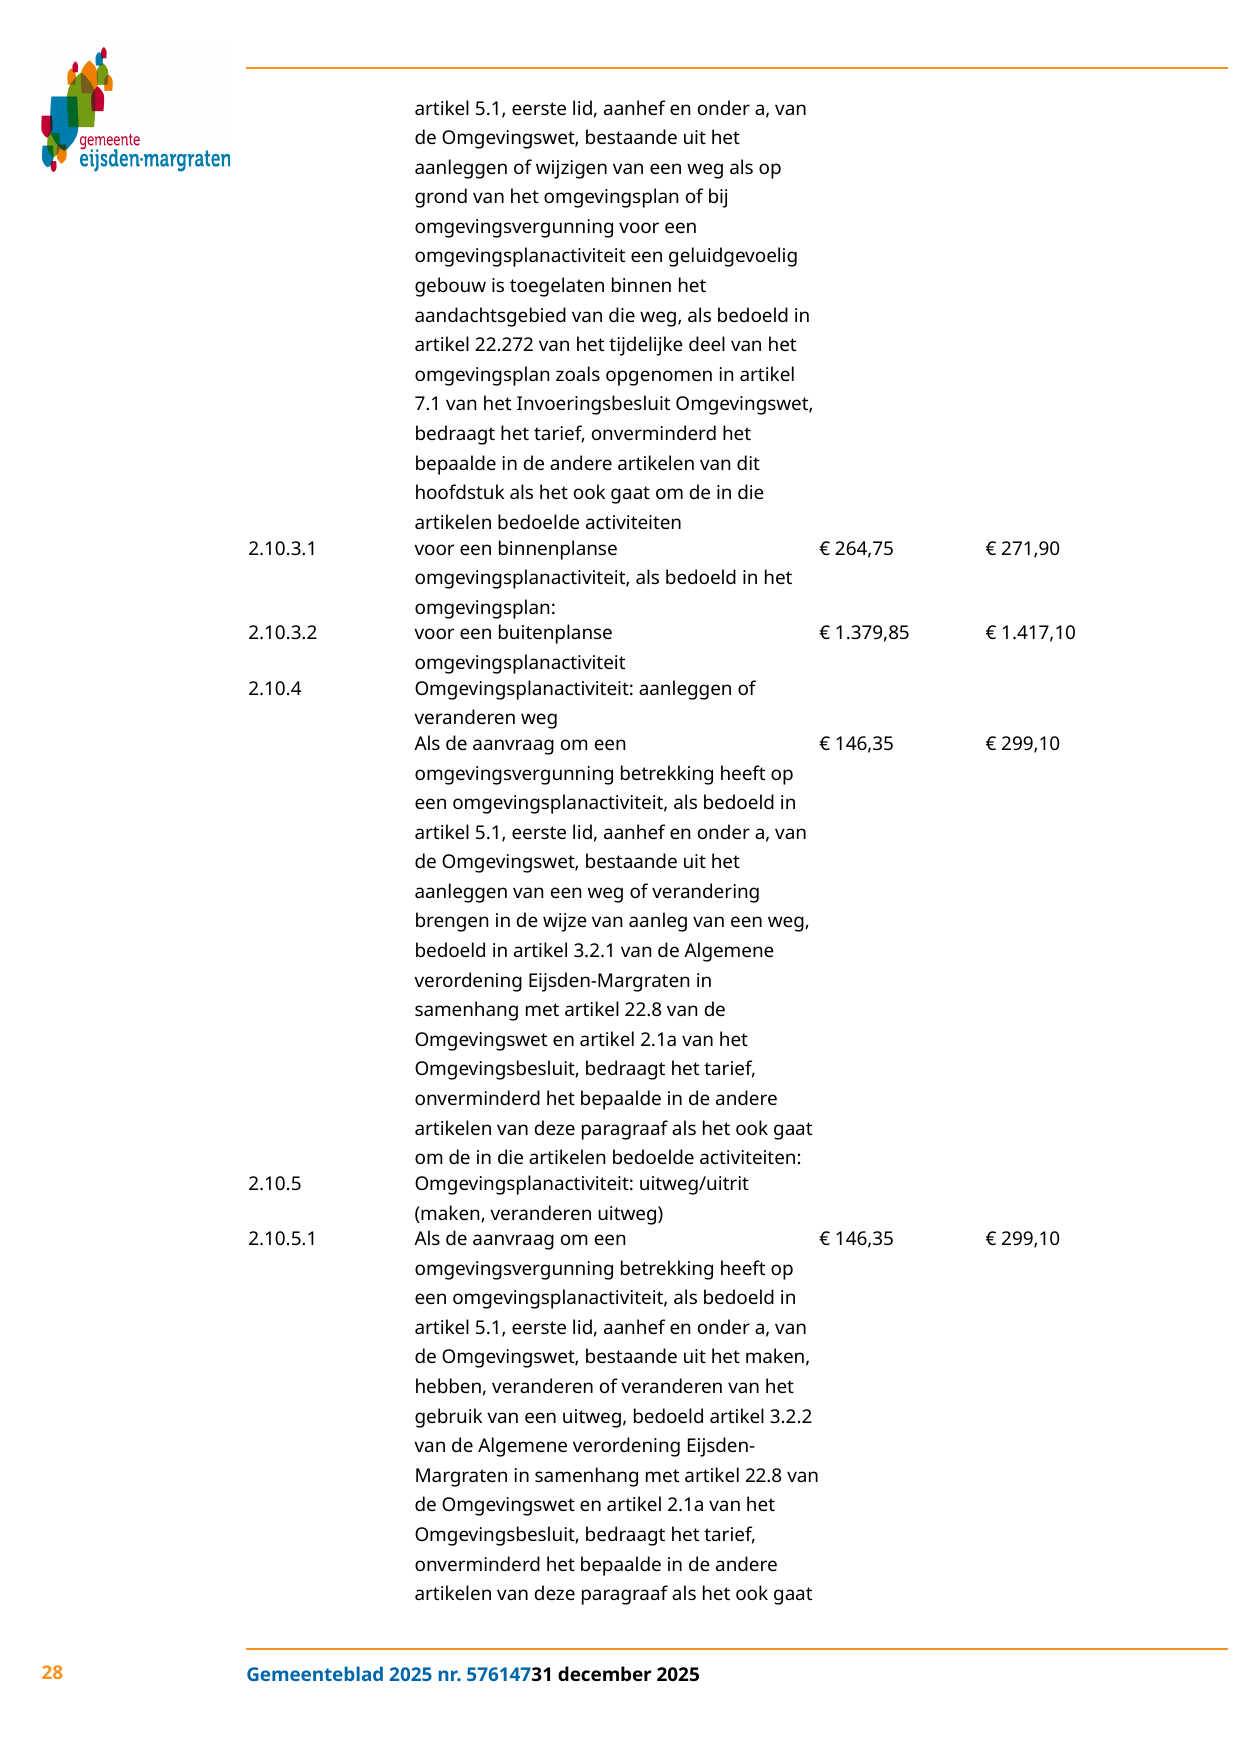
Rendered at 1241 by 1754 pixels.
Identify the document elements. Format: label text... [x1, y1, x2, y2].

table_cell 2.10.3.2 [248, 620, 414, 675]
table_cell [248, 730, 414, 1170]
table_cell € 146,35 [819, 1225, 985, 1606]
table_cell € 1.379,85 [819, 620, 985, 675]
table_cell [985, 675, 1152, 730]
table_cell € 299,10 [985, 1225, 1152, 1606]
table_cell voor een buitenplanse omgevingsplanactiviteit [414, 620, 819, 675]
table_cell [248, 95, 414, 535]
table_cell voor een binnenplanse omgevingsplanactiviteit, als bedoeld in het omgevingsplan: [414, 535, 819, 619]
table_cell Als de aanvraag om een omgevingsvergunning betrekking heeft op een omgevingsplanactiviteit, als bedoeld in artikel 5.1, eerste lid, aanhef en onder a, van de Omgevingswet, bestaande uit het aanleggen van een weg of verandering brengen in de wijze van aanleg van een weg, bedoeld in artikel 3.2.1 van de Algemene verordening Eijsden-Margraten in samenhang met artikel 22.8 van de Omgevingswet en artikel 2.1a van het Omgevingsbesluit, bedraagt het tarief, onverminderd het bepaalde in de andere artikelen van deze paragraaf als het ook gaat om de in die artikelen bedoelde activiteiten: [414, 730, 819, 1170]
table_cell artikel 5.1, eerste lid, aanhef en onder a, van de Omgevingswet, bestaande uit het aanleggen of wijzigen van een weg als op grond van het omgevingsplan of bij omgevingsvergunning voor een omgevingsplanactiviteit een geluidgevoelig gebouw is toegelaten binnen het aandachtsgebied van die weg, als bedoeld in artikel 22.272 van het tijdelijke deel van het omgevingsplan zoals opgenomen in artikel 7.1 van het Invoeringsbesluit Omgevingswet, bedraagt het tarief, onverminderd het bepaalde in de andere artikelen van dit hoofdstuk als het ook gaat om de in die artikelen bedoelde activiteiten [414, 95, 819, 535]
table_cell € 264,75 [819, 535, 985, 619]
table_cell 2.10.5.1 [248, 1225, 414, 1606]
table_cell 2.10.5 [248, 1170, 414, 1225]
table_cell 2.10.3.1 [248, 535, 414, 619]
table_cell € 146,35 [819, 730, 985, 1170]
table_cell Omgevingsplanactiviteit: uitweg/uitrit (maken, veranderen uitweg) [414, 1170, 819, 1225]
table_cell € 299,10 [985, 730, 1152, 1170]
table_cell € 271,90 [985, 535, 1152, 619]
table_cell [819, 1170, 985, 1225]
table_cell 2.10.4 [248, 675, 414, 730]
table_cell € 1.417,10 [985, 620, 1152, 675]
table_cell [985, 95, 1152, 535]
picture [41, 47, 231, 172]
table_cell Als de aanvraag om een omgevingsvergunning betrekking heeft op een omgevingsplanactiviteit, als bedoeld in artikel 5.1, eerste lid, aanhef en onder a, van de Omgevingswet, bestaande uit het maken, hebben, veranderen of veranderen van het gebruik van een uitweg, bedoeld artikel 3.2.2 van de Algemene verordening Eijsden-Margraten in samenhang met artikel 22.8 van de Omgevingswet en artikel 2.1a van het Omgevingsbesluit, bedraagt het tarief, onverminderd het bepaalde in de andere artikelen van deze paragraaf als het ook gaat [414, 1225, 819, 1606]
table_cell [819, 675, 985, 730]
table_cell Omgevingsplanactiviteit: aanleggen of veranderen weg [414, 675, 819, 730]
table_cell [985, 1170, 1152, 1225]
table_cell [819, 95, 985, 535]
